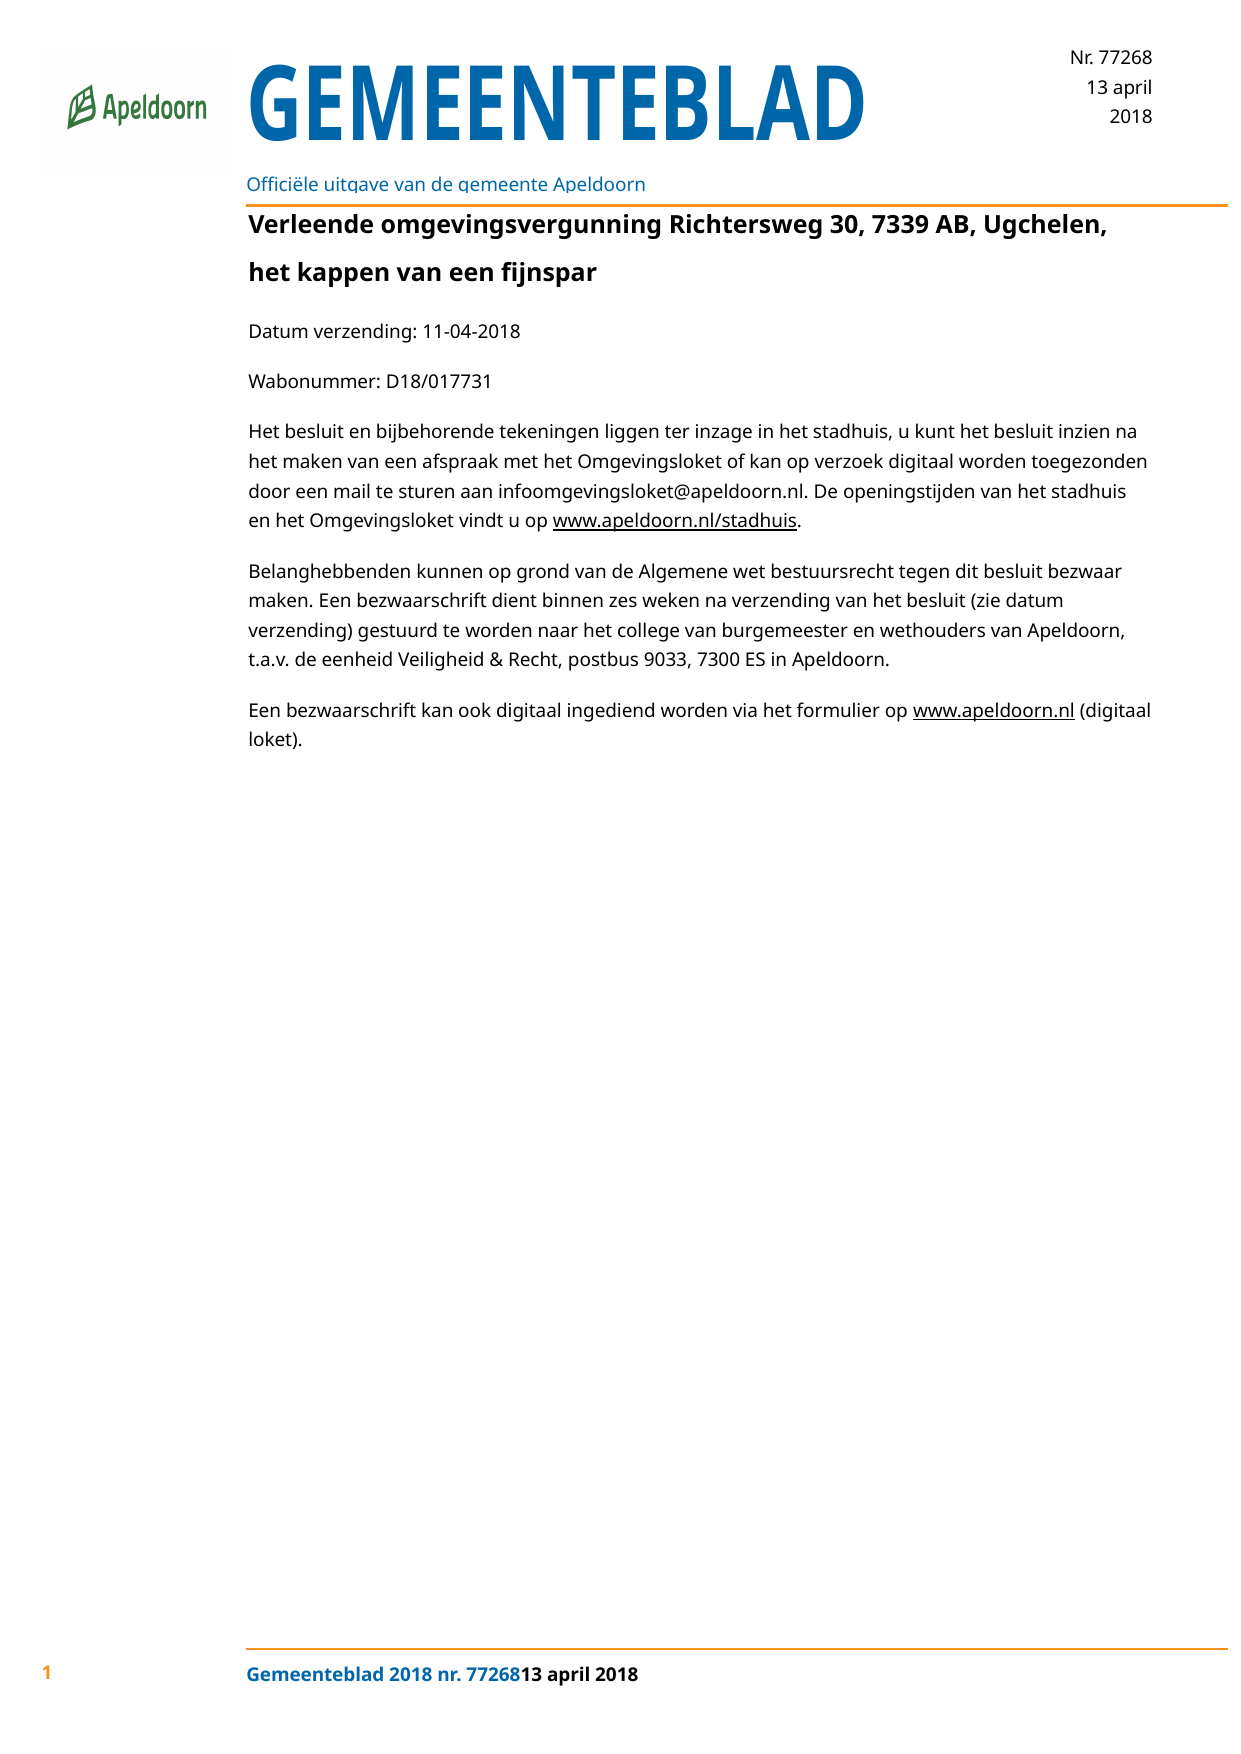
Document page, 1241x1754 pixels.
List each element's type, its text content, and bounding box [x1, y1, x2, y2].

text Belanghebbenden kunnen op grond van de Algemene wet bestuursrecht tegen dit besluit bezwaar maken. Een bezwaarschrift dient binnen zes weken na verzending van het besluit (zie datum verzending) gestuurd te worden naar het college van burgemeester en wethouders van Apeldoorn, t.a.v. de eenheid Veiligheid & Recht, postbus 9033, 7300 ES in Apeldoorn. [248, 558, 1152, 672]
text Het besluit en bijbehorende tekeningen liggen ter inzage in het stadhuis, u kunt het besluit inzien na het maken van een afspraak met het Omgevingsloket of kan op verzoek digitaal worden toegezonden door een mail te sturen aan infoomgevingsloket@apeldoorn.nl. De openingstijden van het stadhuis en het Omgevingsloket vindt u op www.apeldoorn.nl/stadhuis. [248, 419, 1152, 533]
text Datum verzending: 11-04-2018 [248, 318, 1152, 344]
text Een bezwaarschrift kan ook digitaal ingediend worden via het formulier op www.apeldoorn.nl (digitaal loket). [248, 697, 1152, 752]
text Wabonummer: D18/017731 [248, 368, 1152, 394]
picture [41, 47, 231, 172]
text Verleende omgevingsvergunning Richtersweg 30, 7339 AB, Ugchelen, het kappen van een fijnspar [248, 207, 1152, 288]
